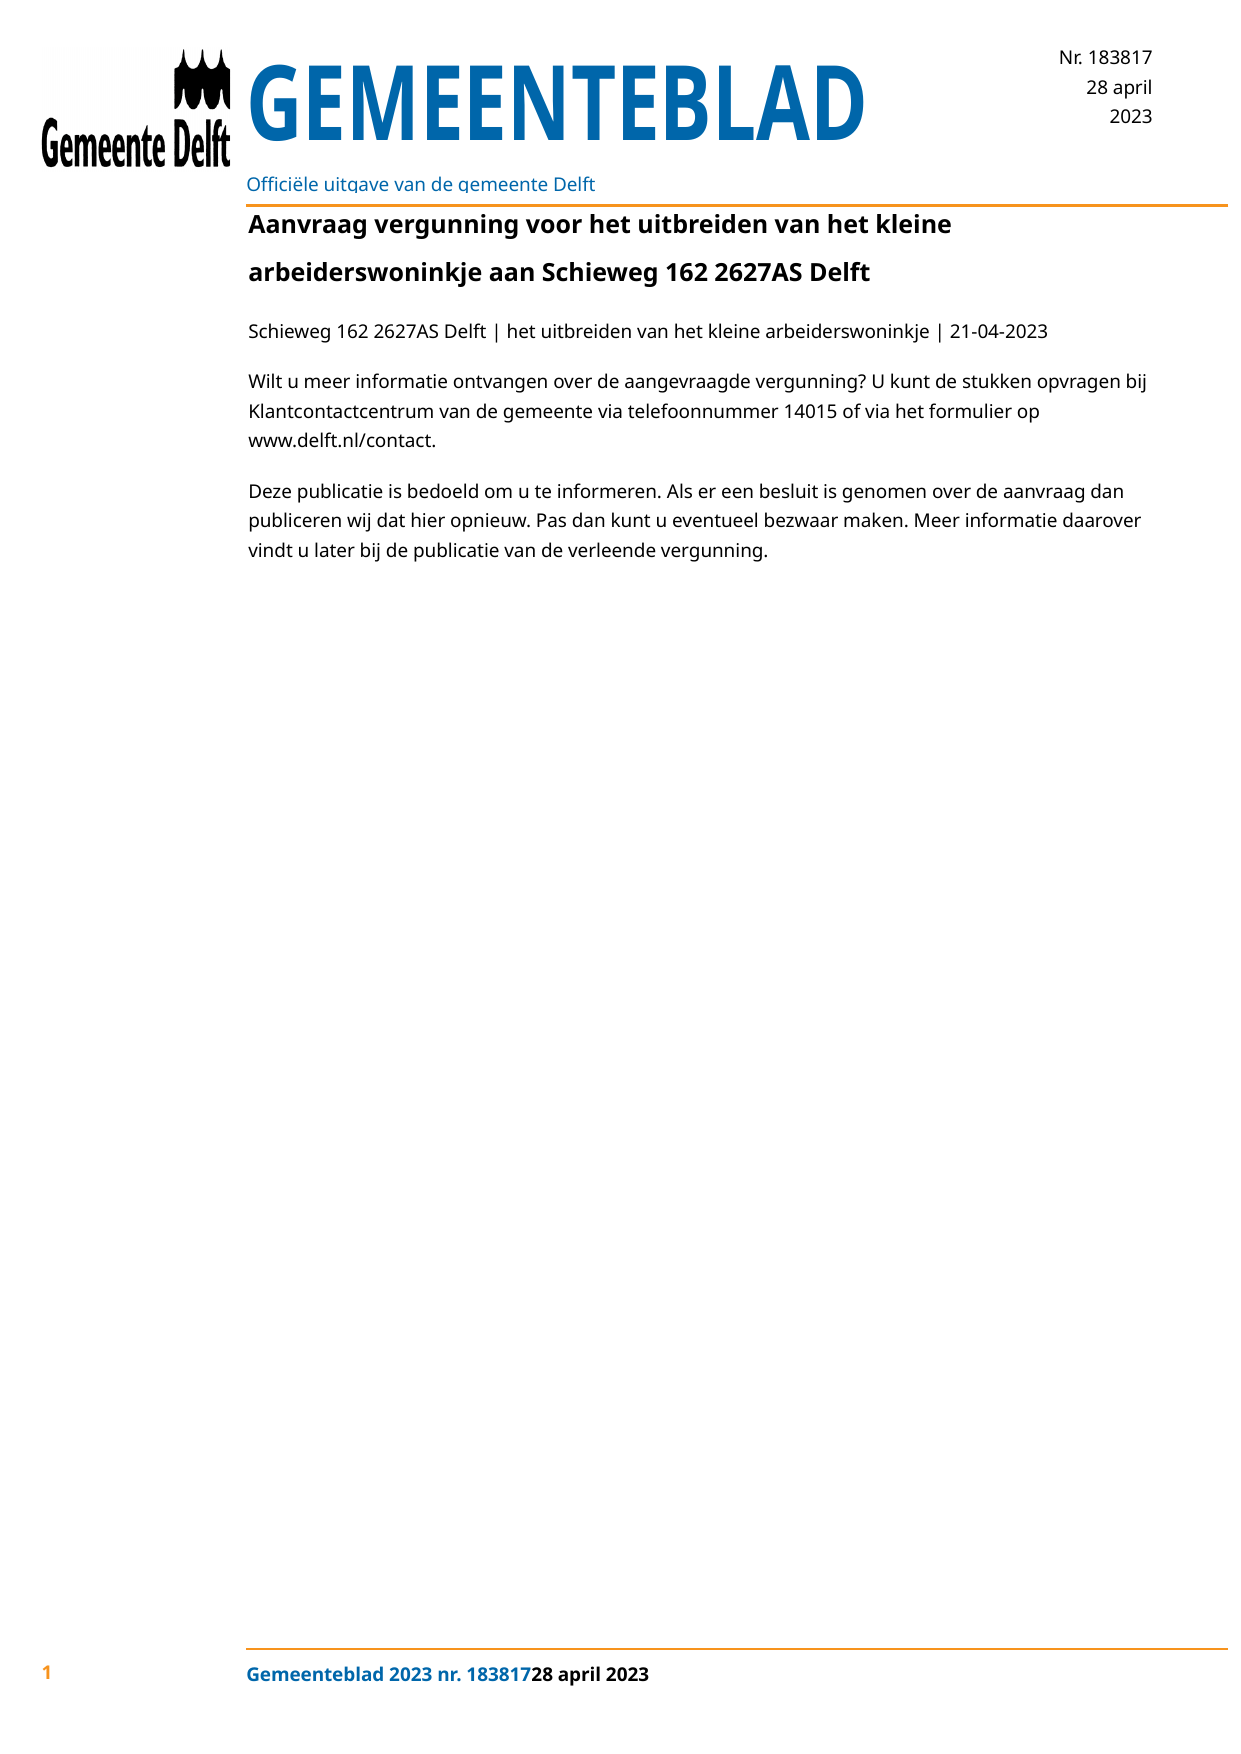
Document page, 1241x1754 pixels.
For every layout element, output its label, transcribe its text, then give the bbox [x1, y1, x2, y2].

picture [41, 47, 231, 172]
text Schieweg 162 2627AS Delft | het uitbreiden van het kleine arbeiderswoninkje | 21-04-2023 [248, 318, 1152, 344]
text Aanvraag vergunning voor het uitbreiden van het kleine arbeiderswoninkje aan Schieweg 162 2627AS Delft [248, 207, 1152, 288]
text Deze publicatie is bedoeld om u te informeren. Als er een besluit is genomen over de aanvraag dan publiceren wij dat hier opnieuw. Pas dan kunt u eventueel bezwaar maken. Meer informatie daarover vindt u later bij de publicatie van de verleende vergunning. [248, 478, 1152, 563]
text Wilt u meer informatie ontvangen over de aangevraagde vergunning? U kunt de stukken opvragen bij Klantcontactcentrum van de gemeente via telefoonnummer 14015 of via het formulier op www.delft.nl/contact. [248, 368, 1152, 453]
